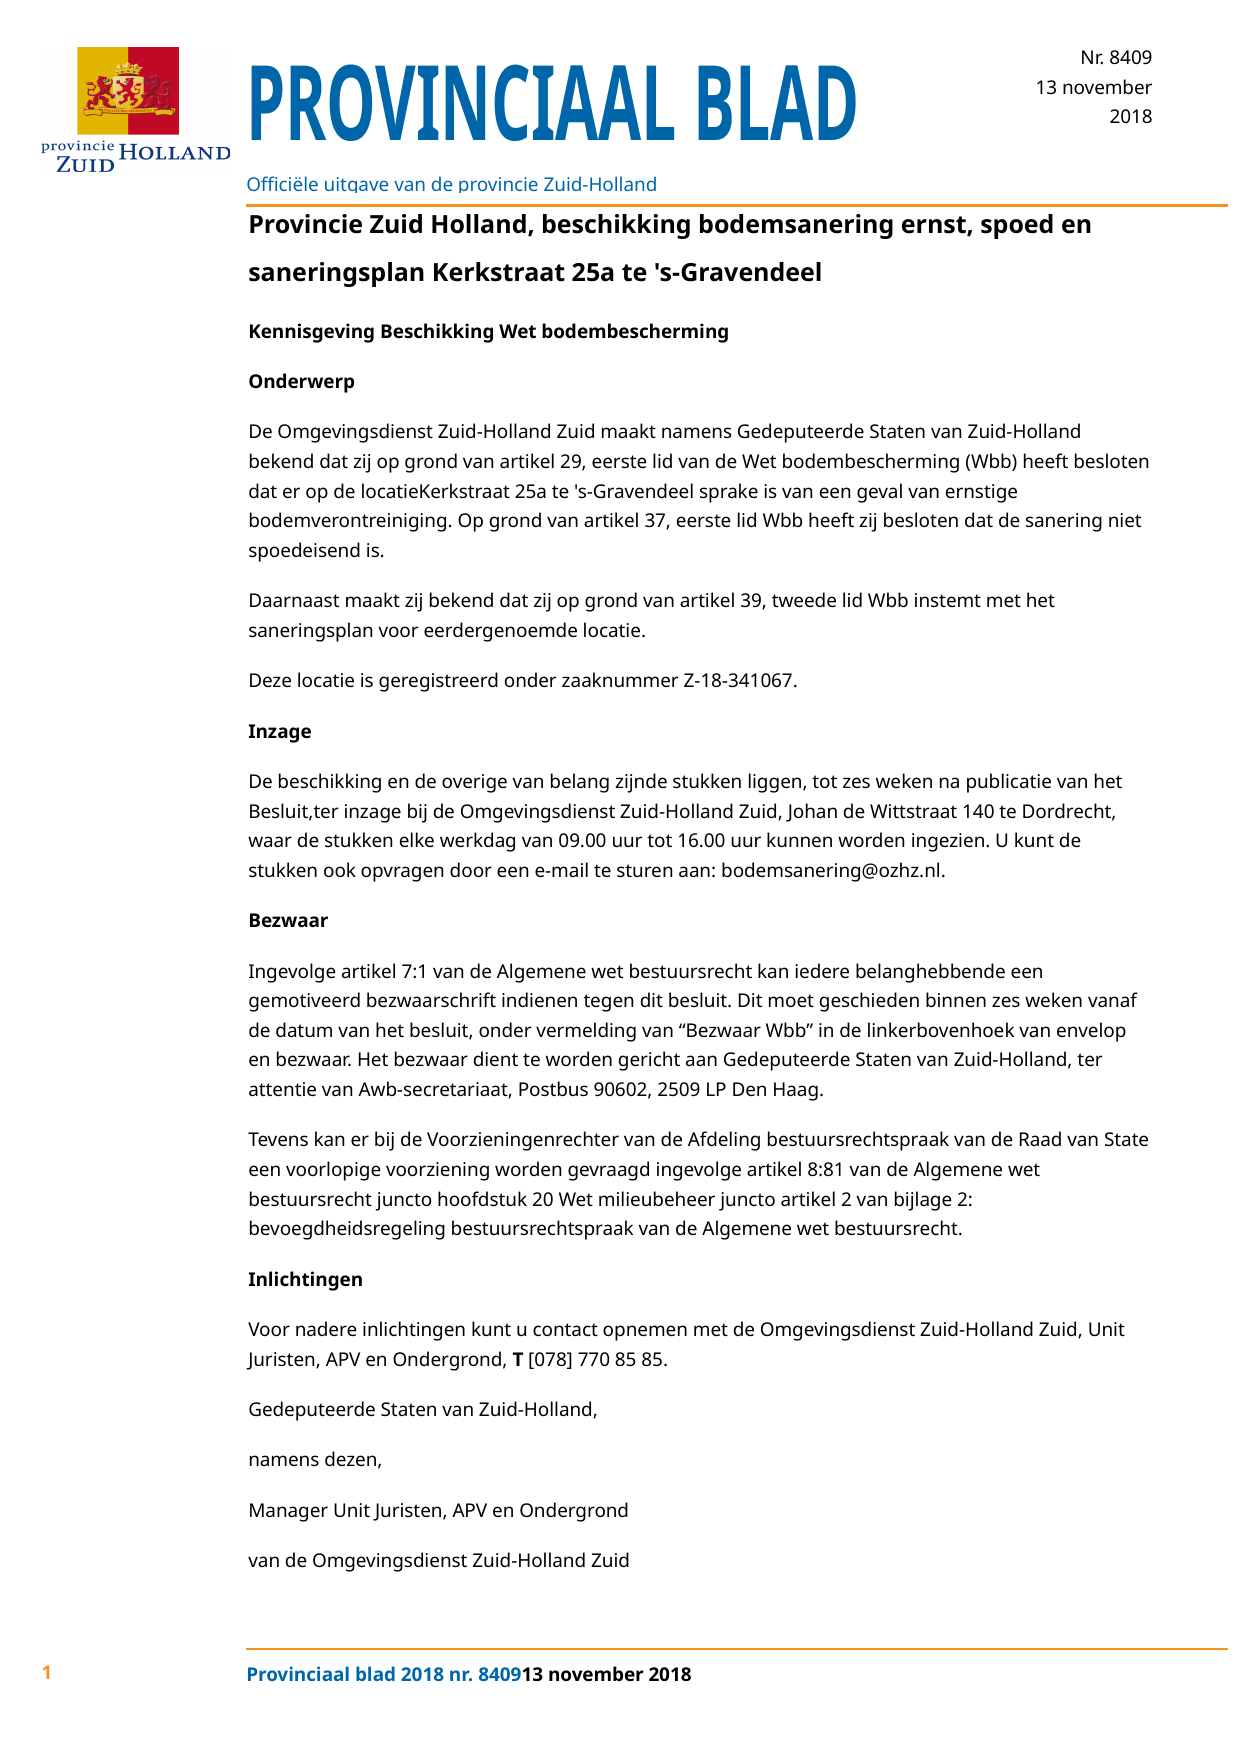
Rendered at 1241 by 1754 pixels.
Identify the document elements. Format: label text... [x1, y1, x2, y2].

text Provincie Zuid Holland, beschikking bodemsanering ernst, spoed en saneringsplan Kerkstraat 25a te 's-Gravendeel [248, 207, 1152, 288]
text Bezwaar [248, 907, 1152, 933]
text Gedeputeerde Staten van Zuid-Holland, [248, 1396, 1152, 1422]
text Onderwerp [248, 368, 1152, 394]
text namens dezen, [248, 1447, 1152, 1472]
picture [41, 47, 231, 172]
text De beschikking en de overige van belang zijnde stukken liggen, tot zes weken na publicatie van het Besluit,ter inzage bij de Omgevingsdienst Zuid-Holland Zuid, Johan de Wittstraat 140 te Dordrecht, waar de stukken elke werkdag van 09.00 uur tot 16.00 uur kunnen worden ingezien. U kunt de stukken ook opvragen door een e-mail te sturen aan: bodemsanering@ozhz.nl. [248, 768, 1152, 883]
text Deze locatie is geregistreerd onder zaaknummer Z-18-341067. [248, 667, 1152, 693]
text Kennisgeving Beschikking Wet bodembescherming [248, 318, 1152, 344]
text Voor nadere inlichtingen kunt u contact opnemen met de Omgevingsdienst Zuid-Holland Zuid, Unit Juristen, APV en Ondergrond, T [078] 770 85 85. [248, 1316, 1152, 1372]
text Daarnaast maakt zij bekend dat zij op grond van artikel 39, tweede lid Wbb instemt met het saneringsplan voor eerdergenoemde locatie. [248, 587, 1152, 643]
text Tevens kan er bij de Voorzieningenrechter van de Afdeling bestuursrechtspraak van de Raad van State een voorlopige voorziening worden gevraagd ingevolge artikel 8:81 van de Algemene wet bestuursrecht juncto hoofdstuk 20 Wet milieubeheer juncto artikel 2 van bijlage 2: bevoegdheidsregeling bestuursrechtspraak van de Algemene wet bestuursrecht. [248, 1127, 1152, 1241]
text Ingevolge artikel 7:1 van de Algemene wet bestuursrecht kan iedere belanghebbende een gemotiveerd bezwaarschrift indienen tegen dit besluit. Dit moet geschieden binnen zes weken vanaf de datum van het besluit, onder vermelding van “Bezwaar Wbb” in de linkerbovenhoek van envelop en bezwaar. Het bezwaar dient te worden gericht aan Gedeputeerde Staten van Zuid-Holland, ter attentie van Awb-secretariaat, Postbus 90602, 2509 LP Den Haag. [248, 958, 1152, 1102]
text De Omgevingsdienst Zuid-Holland Zuid maakt namens Gedeputeerde Staten van Zuid-Holland bekend dat zij op grond van artikel 29, eerste lid van de Wet bodembescherming (Wbb) heeft besloten dat er op de locatieKerkstraat 25a te 's-Gravendeel sprake is van een geval van ernstige bodemverontreiniging. Op grond van artikel 37, eerste lid Wbb heeft zij besloten dat de sanering niet spoedeisend is. [248, 419, 1152, 563]
text van de Omgevingsdienst Zuid-Holland Zuid [248, 1547, 1152, 1573]
text Manager Unit Juristen, APV en Ondergrond [248, 1497, 1152, 1523]
text Inzage [248, 718, 1152, 744]
text Inlichtingen [248, 1266, 1152, 1292]
